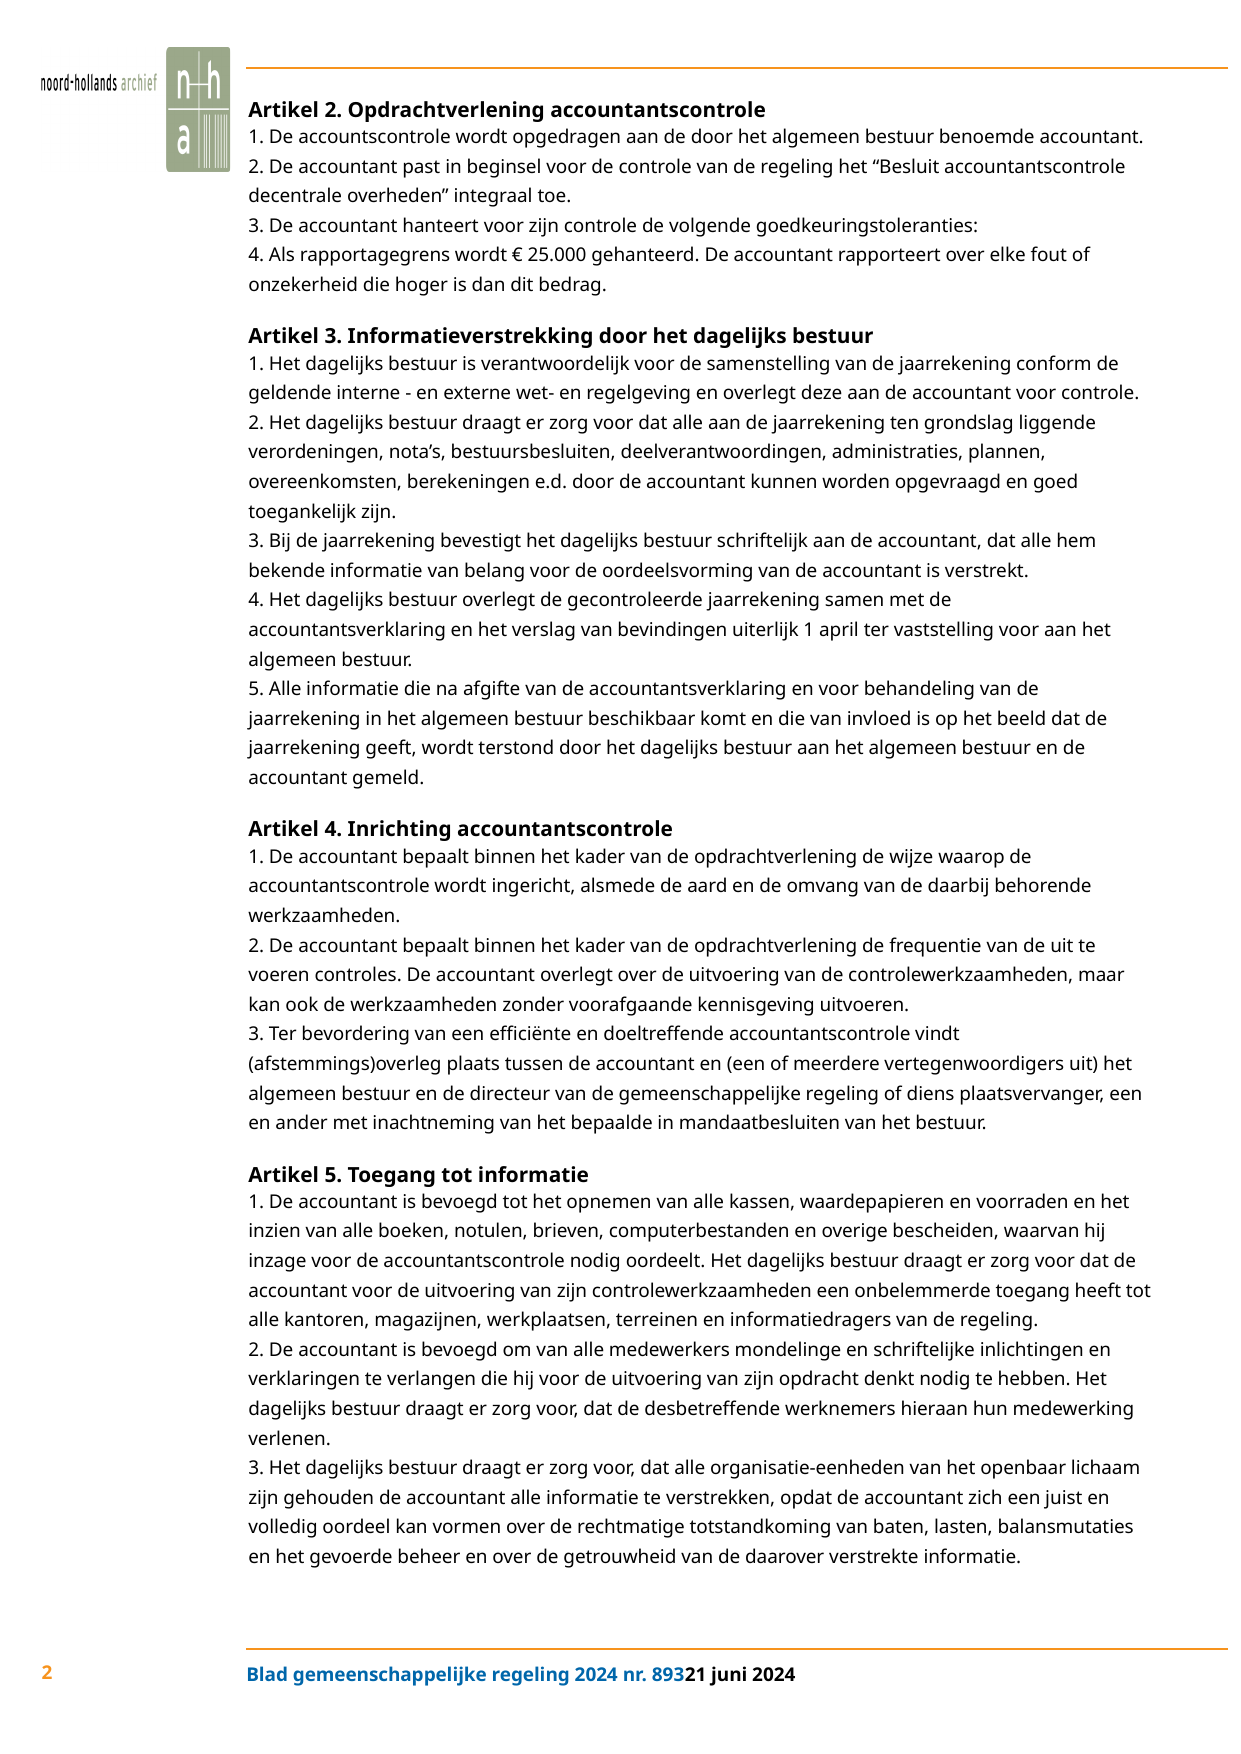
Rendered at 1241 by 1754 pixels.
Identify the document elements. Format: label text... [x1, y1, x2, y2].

text 3. Ter bevordering van een efficiënte en doeltreffende accountantscontrole vindt (afstemmings)overleg plaats tussen de accountant en (een of meerdere vertegenwoordigers uit) het algemeen bestuur en de directeur van de gemeenschappelijke regeling of diens plaatsvervanger, een en ander met inachtneming van het bepaalde in mandaatbesluiten van het bestuur. [248, 1021, 1152, 1135]
text 3. Het dagelijks bestuur draagt er zorg voor, dat alle organisatie-eenheden van het openbaar lichaam zijn gehouden de accountant alle informatie te verstrekken, opdat de accountant zich een juist en volledig oordeel kan vormen over de rechtmatige totstandkoming van baten, lasten, balansmutaties en het gevoerde beheer en over de getrouwheid van de daarover verstrekte informatie. [248, 1454, 1152, 1569]
text 2. Het dagelijks bestuur draagt er zorg voor dat alle aan de jaarrekening ten grondslag liggende verordeningen, nota’s, bestuursbesluiten, deelverantwoordingen, administraties, plannen, overeenkomsten, berekeningen e.d. door de accountant kunnen worden opgevraagd en goed toegankelijk zijn. [248, 409, 1152, 524]
text 5. Alle informatie die na afgifte van de accountantsverklaring en voor behandeling van de jaarrekening in het algemeen bestuur beschikbaar komt en die van invloed is op het beeld dat de jaarrekening geeft, wordt terstond door het dagelijks bestuur aan het algemeen bestuur en de accountant gemeld. [248, 675, 1152, 790]
text 3. Bij de jaarrekening bevestigt het dagelijks bestuur schriftelijk aan de accountant, dat alle hem bekende informatie van belang voor de oordeelsvorming van de accountant is verstrekt. [248, 527, 1152, 583]
text 2. De accountant is bevoegd om van alle medewerkers mondelinge en schriftelijke inlichtingen en verklaringen te verlangen die hij voor de uitvoering van zijn opdracht denkt nodig te hebben. Het dagelijks bestuur draagt er zorg voor, dat de desbetreffende werknemers hieraan hun medewerking verlenen. [248, 1336, 1152, 1451]
text 1. De accountscontrole wordt opgedragen aan de door het algemeen bestuur benoemde accountant. [248, 123, 1152, 149]
text 1. De accountant bepaalt binnen het kader van de opdrachtverlening de wijze waarop de accountantscontrole wordt ingericht, alsmede de aard en de omvang van de daarbij behorende werkzaamheden. [248, 843, 1152, 928]
text 1. De accountant is bevoegd tot het opnemen van alle kassen, waardepapieren en voorraden en het inzien van alle boeken, notulen, brieven, computerbestanden en overige bescheiden, waarvan hij inzage voor de accountantscontrole nodig oordeelt. Het dagelijks bestuur draagt er zorg voor dat de accountant voor de uitvoering van zijn controlewerkzaamheden een onbelemmerde toegang heeft tot alle kantoren, magazijnen, werkplaatsen, terreinen en informatiedragers van de regeling. [248, 1188, 1152, 1332]
text 2. De accountant past in beginsel voor de controle van de regeling het “Besluit accountantscontrole decentrale overheden” integraal toe. [248, 153, 1152, 208]
text Artikel 3. Informatieverstrekking door het dagelijks bestuur [248, 322, 1152, 350]
text Artikel 5. Toegang tot informatie [248, 1160, 1152, 1188]
text 2. De accountant bepaalt binnen het kader van de opdrachtverlening de frequentie van de uit te voeren controles. De accountant overlegt over de uitvoering van de controlewerkzaamheden, maar kan ook de werkzaamheden zonder voorafgaande kennisgeving uitvoeren. [248, 932, 1152, 1017]
text Artikel 4. Inrichting accountantscontrole [248, 814, 1152, 843]
text 3. De accountant hanteert voor zijn controle de volgende goedkeuringstoleranties: [248, 212, 1152, 238]
text 4. Als rapportagegrens wordt € 25.000 gehanteerd. De accountant rapporteert over elke fout of onzekerheid die hoger is dan dit bedrag. [248, 242, 1152, 297]
text 4. Het dagelijks bestuur overlegt de gecontroleerde jaarrekening samen met de accountantsverklaring en het verslag van bevindingen uiterlijk 1 april ter vaststelling voor aan het algemeen bestuur. [248, 587, 1152, 672]
picture [41, 47, 231, 172]
text 1. Het dagelijks bestuur is verantwoordelijk voor de samenstelling van de jaarrekening conform de geldende interne - en externe wet- en regelgeving en overlegt deze aan de accountant voor controle. [248, 350, 1152, 405]
text Artikel 2. Opdrachtverlening accountantscontrole [248, 95, 1152, 123]
